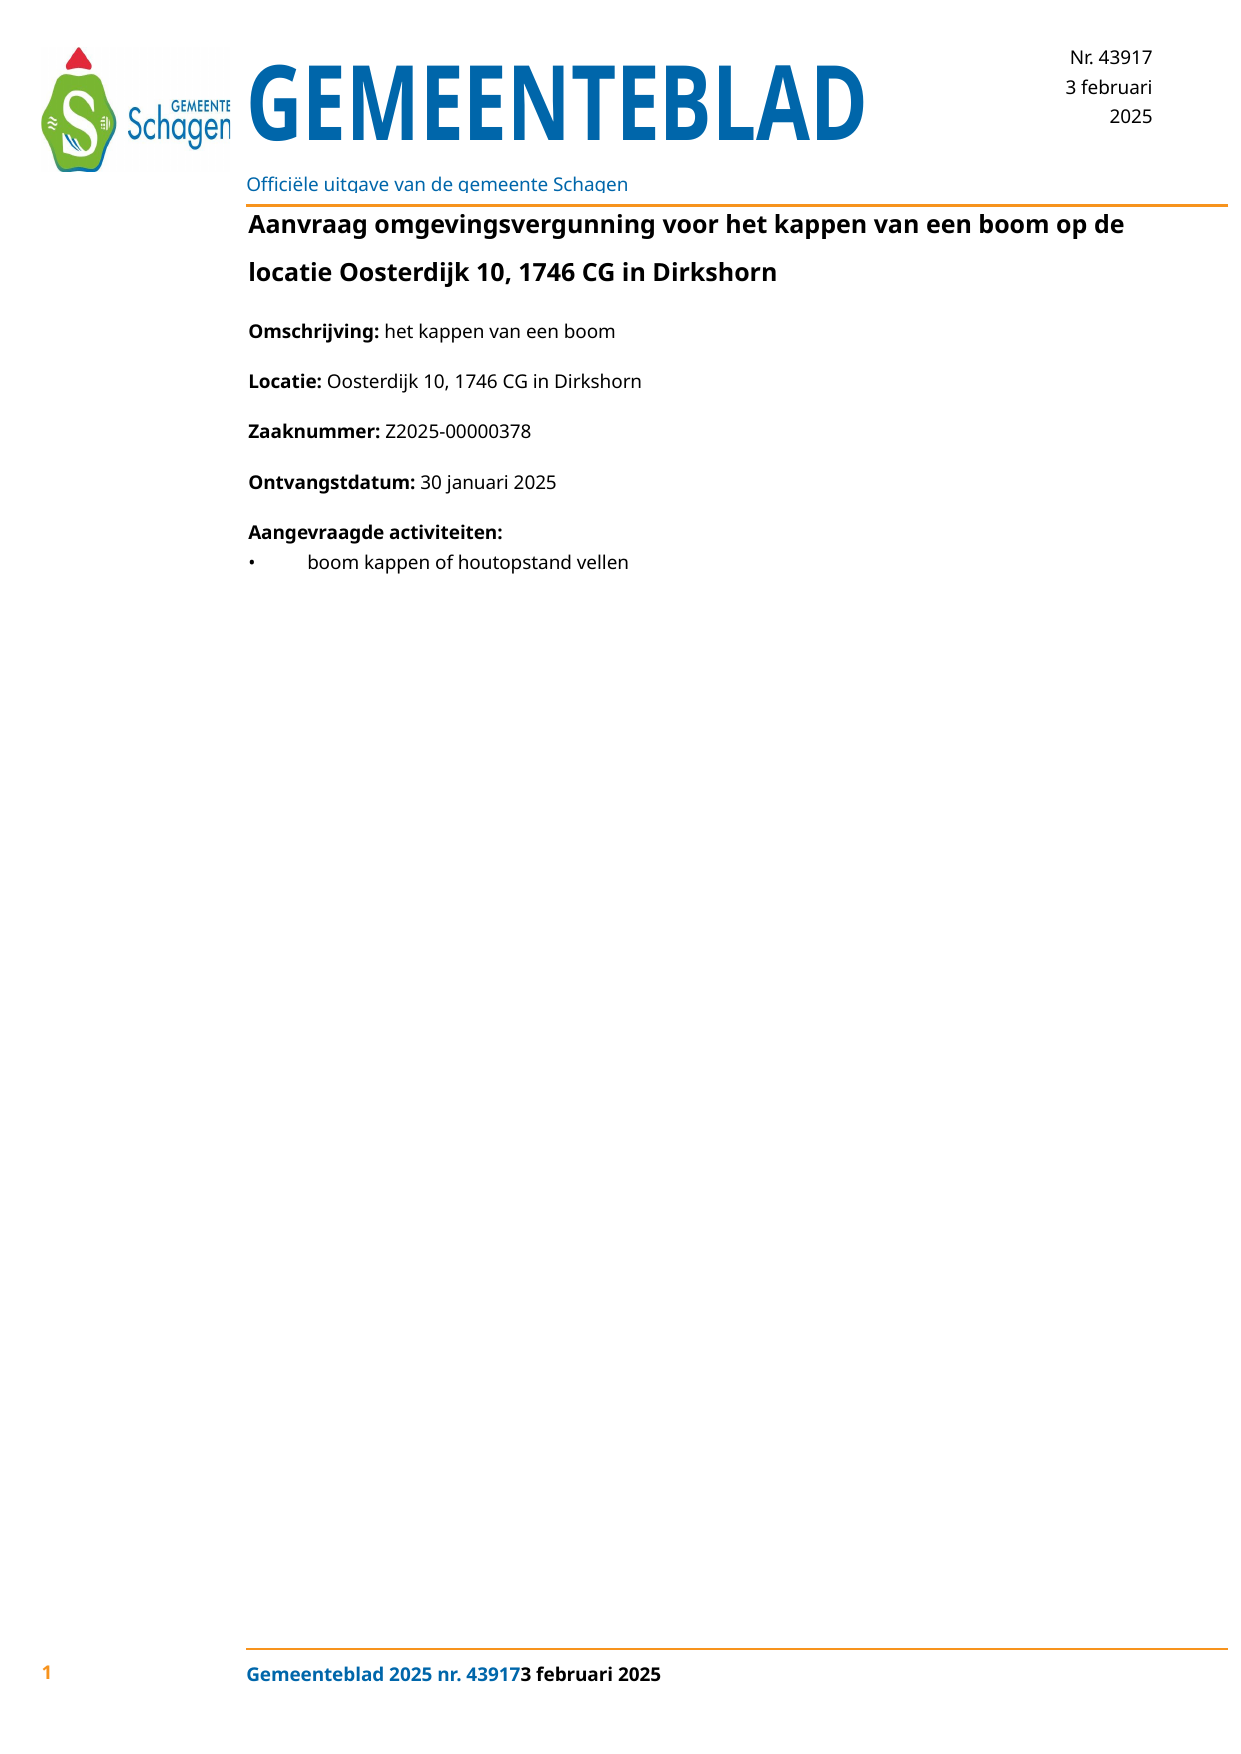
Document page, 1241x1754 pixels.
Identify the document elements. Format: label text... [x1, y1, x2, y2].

text Aangevraagde activiteiten: [248, 519, 1152, 545]
text Ontvangstdatum: 30 januari 2025 [248, 469, 1152, 495]
list boom kappen of houtopstand vellen [248, 549, 1152, 575]
text Locatie: Oosterdijk 10, 1746 CG in Dirkshorn [248, 368, 1152, 394]
text Aanvraag omgevingsvergunning voor het kappen van een boom op de locatie Oosterdijk 10, 1746 CG in Dirkshorn [248, 207, 1152, 288]
text Omschrijving: het kappen van een boom [248, 318, 1152, 344]
text Zaaknummer: Z2025-00000378 [248, 419, 1152, 444]
picture [41, 47, 231, 172]
